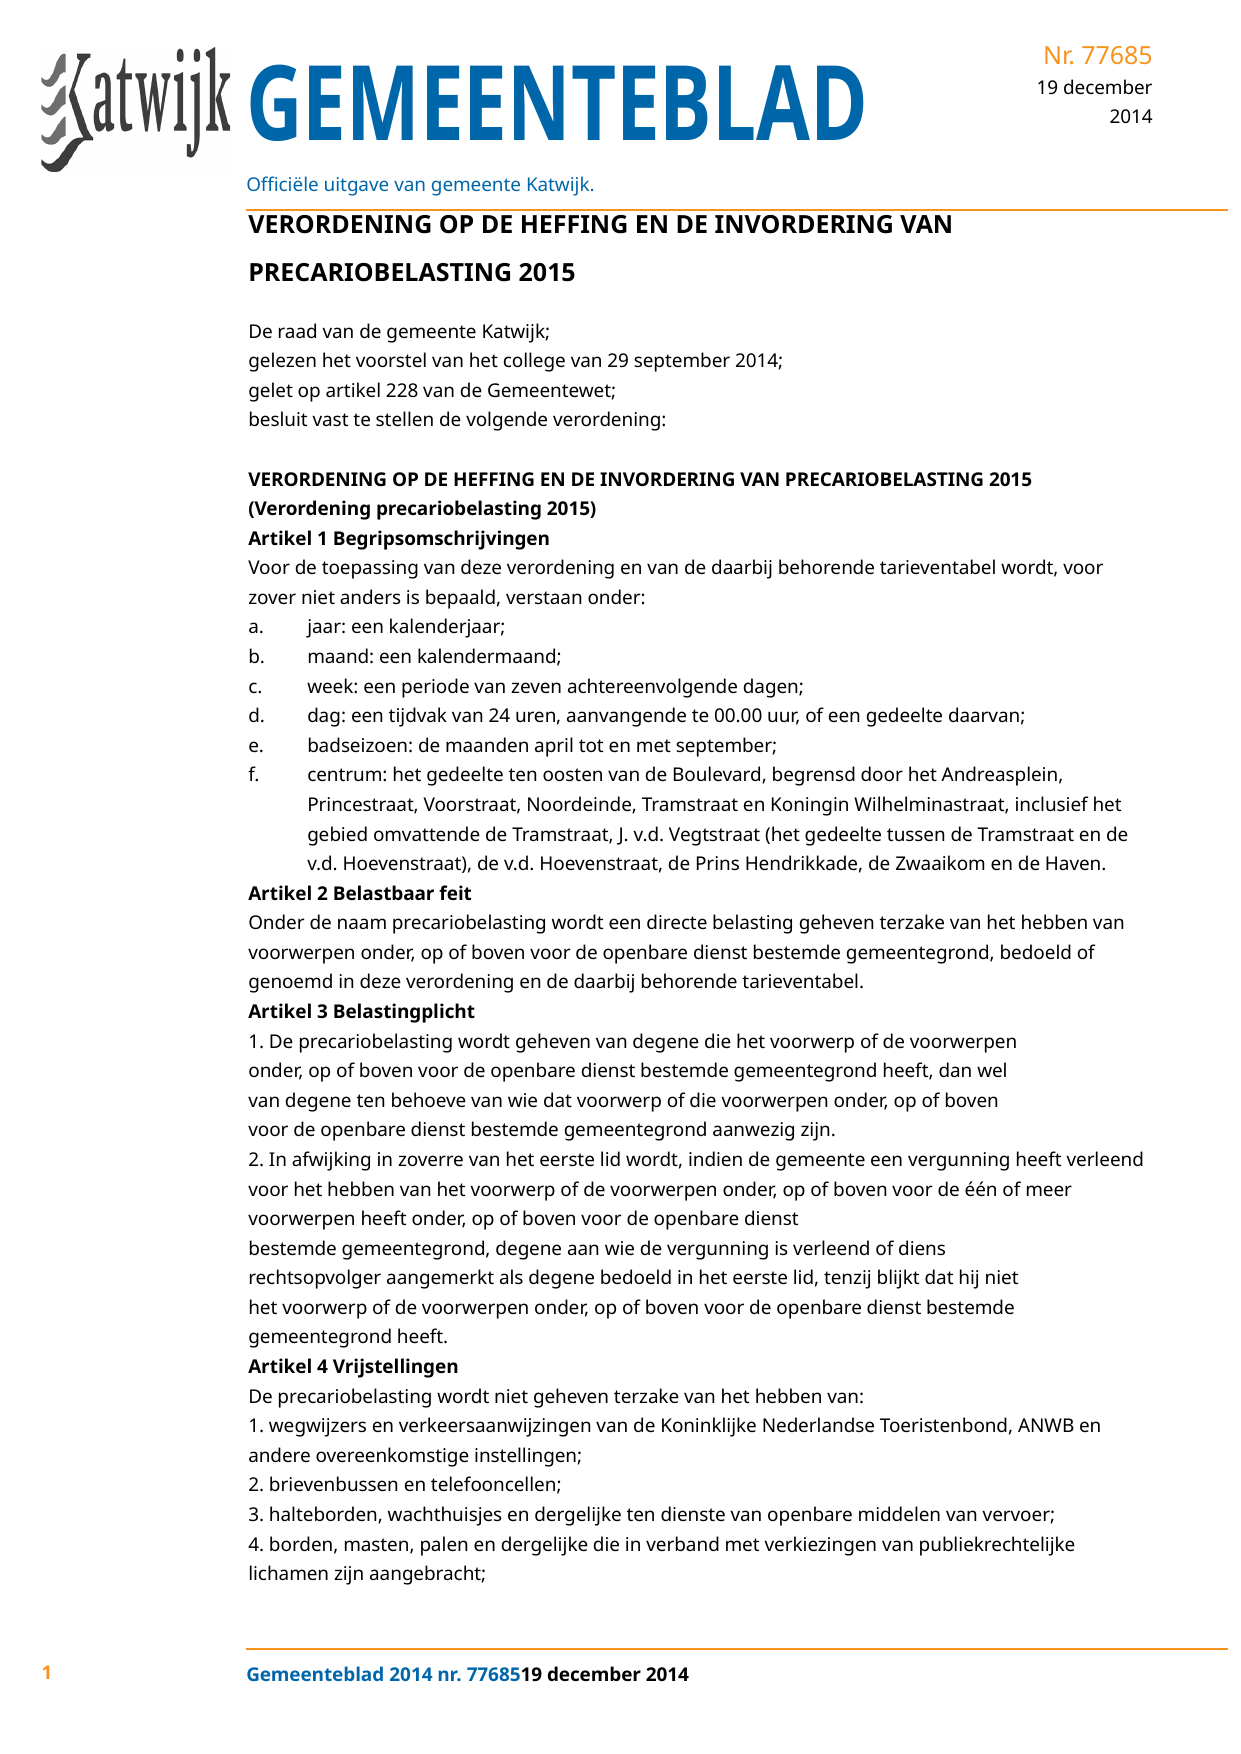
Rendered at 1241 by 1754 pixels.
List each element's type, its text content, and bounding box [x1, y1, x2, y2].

text 4. borden, masten, palen en dergelijke die in verband met verkiezingen van publiekrechtelijke lichamen zijn aangebracht; [248, 1531, 1152, 1586]
list jaar: een kalenderjaar; [248, 614, 1152, 639]
text gelezen het voorstel van het college van 29 september 2014; [248, 347, 1152, 373]
text (Verordening precariobelasting 2015) [248, 495, 1152, 521]
text 2. In afwijking in zoverre van het eerste lid wordt, indien de gemeente een vergunning heeft verleend voor het hebben van het voorwerp of de voorwerpen onder, op of boven voor de één of meer voorwerpen heeft onder, op of boven voor de openbare dienst [248, 1146, 1152, 1231]
text VERORDENING OP DE HEFFING EN DE INVORDERING VAN PRECARIOBELASTING 2015 [248, 466, 1152, 492]
text 1. wegwijzers en verkeersaanwijzingen van de Koninklijke Nederlandse Toeristenbond, ANWB en andere overeenkomstige instellingen; [248, 1412, 1152, 1468]
list week: een periode van zeven achtereenvolgende dagen; [248, 673, 1152, 699]
text voor de openbare dienst bestemde gemeentegrond aanwezig zijn. [248, 1117, 1152, 1142]
text rechtsopvolger aangemerkt als degene bedoeld in het eerste lid, tenzij blijkt dat hij niet [248, 1264, 1152, 1290]
text van degene ten behoeve van wie dat voorwerp of die voorwerpen onder, op of boven [248, 1087, 1152, 1113]
text gemeentegrond heeft. [248, 1324, 1152, 1349]
text De raad van de gemeente Katwijk; [248, 318, 1152, 344]
text Artikel 1 Begripsomschrijvingen [248, 525, 1152, 551]
list dag: een tijdvak van 24 uren, aanvangende te 00.00 uur, of een gedeelte daarvan; [248, 702, 1152, 728]
text Artikel 4 Vrijstellingen [248, 1353, 1152, 1379]
text bestemde gemeentegrond, degene aan wie de vergunning is verleend of diens [248, 1235, 1152, 1261]
text 3. halteborden, wachthuisjes en dergelijke ten dienste van openbare middelen van vervoer; [248, 1501, 1152, 1527]
text Artikel 3 Belastingplicht [248, 998, 1152, 1024]
text onder, op of boven voor de openbare dienst bestemde gemeentegrond heeft, dan wel [248, 1057, 1152, 1083]
text 1. De precariobelasting wordt geheven van degene die het voorwerp of de voorwerpen [248, 1028, 1152, 1054]
list maand: een kalendermaand; [248, 643, 1152, 669]
list badseizoen: de maanden april tot en met september; [248, 732, 1152, 758]
text Voor de toepassing van deze verordening en van de daarbij behorende tarieventabel wordt, voor zover niet anders is bepaald, verstaan onder: [248, 554, 1152, 610]
text besluit vast te stellen de volgende verordening: [248, 407, 1152, 432]
text Onder de naam precariobelasting wordt een directe belasting geheven terzake van het hebben van voorwerpen onder, op of boven voor de openbare dienst bestemde gemeentegrond, bedoeld of genoemd in deze verordening en de daarbij behorende tarieventabel. [248, 909, 1152, 994]
text 2. brievenbussen en telefooncellen; [248, 1472, 1152, 1497]
text gelet op artikel 228 van de Gemeentewet; [248, 377, 1152, 403]
text De precariobelasting wordt niet geheven terzake van het hebben van: [248, 1383, 1152, 1409]
list centrum: het gedeelte ten oosten van de Boulevard, begrensd door het Andreasplein, Princestraat, Voorstraat, Noordeinde, Tramstraat en Koningin Wilhelminastraat, inclusief het gebied omvattende de Tramstraat, J. v.d. Vegtstraat (het gedeelte tussen de Tramstraat en de v.d. Hoevenstraat), de v.d. Hoevenstraat, de Prins Hendrikkade, de Zwaaikom en de Haven. [248, 762, 1152, 876]
picture [41, 47, 231, 172]
text VERORDENING OP DE HEFFING EN DE INVORDERING VAN PRECARIOBELASTING 2015 [248, 211, 1152, 288]
text het voorwerp of de voorwerpen onder, op of boven voor de openbare dienst bestemde [248, 1294, 1152, 1320]
text Artikel 2 Belastbaar feit [248, 880, 1152, 906]
